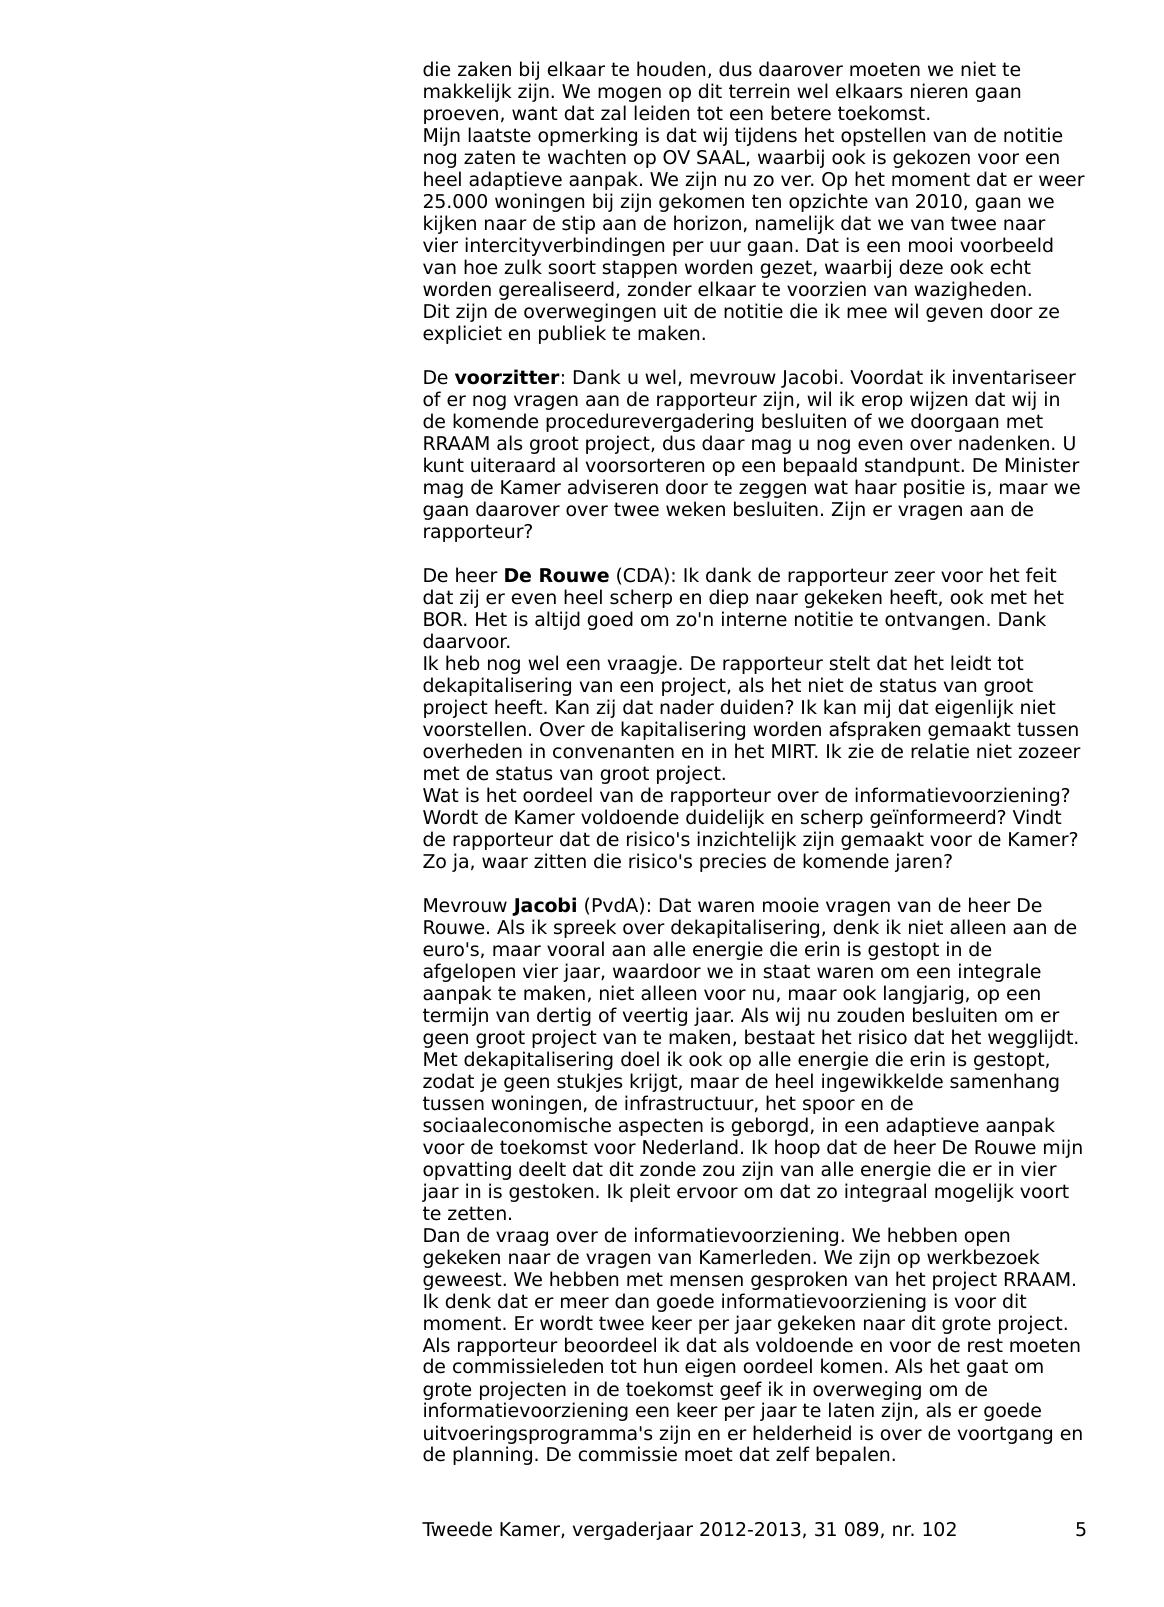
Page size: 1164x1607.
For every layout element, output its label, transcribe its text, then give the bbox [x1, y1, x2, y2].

text De voorzitter: Dank u wel, mevrouw Jacobi. Voordat ik inventariseer of er nog vragen aan de rapporteur zijn, wil ik erop wijzen dat wij in de komende procedurevergadering besluiten of we doorgaan met RRAAM als groot project, dus daar mag u nog even over nadenken. U kunt uiteraard al voorsorteren op een bepaald standpunt. De Minister mag de Kamer adviseren door te zeggen wat haar positie is, maar we gaan daarover over twee weken besluiten. Zijn er vragen aan de rapporteur? [422, 367, 1087, 543]
text Mevrouw Jacobi (PvdA): Dat waren mooie vragen van de heer De Rouwe. Als ik spreek over dekapitalisering, denk ik niet alleen aan de euro's, maar vooral aan alle energie die erin is gestopt in de afgelopen vier jaar, waardoor we in staat waren om een integrale aanpak te maken, niet alleen voor nu, maar ook langjarig, op een termijn van dertig of veertig jaar. Als wij nu zouden besluiten om er geen groot project van te maken, bestaat het risico dat het wegglijdt. Met dekapitalisering doel ik ook op alle energie die erin is gestopt, zodat je geen stukjes krijgt, maar de heel ingewikkelde samenhang tussen woningen, de infrastructuur, het spoor en de sociaaleconomische aspecten is geborgd, in een adaptieve aanpak voor de toekomst voor Nederland. Ik hoop dat de heer De Rouwe mijn opvatting deelt dat dit zonde zou zijn van alle energie die er in vier jaar in is gestoken. Ik pleit ervoor om dat zo integraal mogelijk voort te zetten. [422, 895, 1087, 1224]
text die zaken bij elkaar te houden, dus daarover moeten we niet te makkelijk zijn. We mogen op dit terrein wel elkaars nieren gaan proeven, want dat zal leiden tot een betere toekomst. [422, 59, 1087, 125]
text Dan de vraag over de informatievoorziening. We hebben open gekeken naar de vragen van Kamerleden. We zijn op werkbezoek geweest. We hebben met mensen gesproken van het project RRAAM. Ik denk dat er meer dan goede informatievoorziening is voor dit moment. Er wordt twee keer per jaar gekeken naar dit grote project. Als rapporteur beoordeel ik dat als voldoende en voor de rest moeten de commissieleden tot hun eigen oordeel komen. Als het gaat om grote projecten in de toekomst geef ik in overweging om de informatievoorziening een keer per jaar te laten zijn, als er goede uitvoeringsprogramma's zijn en er helderheid is over de voortgang en de planning. De commissie moet dat zelf bepalen. [422, 1224, 1087, 1466]
text De heer De Rouwe (CDA): Ik dank de rapporteur zeer voor het feit dat zij er even heel scherp en diep naar gekeken heeft, ook met het BOR. Het is altijd goed om zo'n interne notitie te ontvangen. Dank daarvoor. [422, 565, 1087, 653]
text Mijn laatste opmerking is dat wij tijdens het opstellen van de notitie nog zaten te wachten op OV SAAL, waarbij ook is gekozen voor een heel adaptieve aanpak. We zijn nu zo ver. Op het moment dat er weer 25.000 woningen bij zijn gekomen ten opzichte van 2010, gaan we kijken naar de stip aan de horizon, namelijk dat we van twee naar vier intercityverbindingen per uur gaan. Dat is een mooi voorbeeld van hoe zulk soort stappen worden gezet, waarbij deze ook echt worden gerealiseerd, zonder elkaar te voorzien van wazigheden. [422, 125, 1087, 301]
text Ik heb nog wel een vraagje. De rapporteur stelt dat het leidt tot dekapitalisering van een project, als het niet de status van groot project heeft. Kan zij dat nader duiden? Ik kan mij dat eigenlijk niet voorstellen. Over de kapitalisering worden afspraken gemaakt tussen overheden in convenanten en in het MIRT. Ik zie de relatie niet zozeer met de status van groot project. [422, 653, 1087, 785]
text Dit zijn de overwegingen uit de notitie die ik mee wil geven door ze expliciet en publiek te maken. [422, 301, 1087, 345]
text Wat is het oordeel van de rapporteur over de informatievoorziening? Wordt de Kamer voldoende duidelijk en scherp geïnformeerd? Vindt de rapporteur dat de risico's inzichtelijk zijn gemaakt voor de Kamer? Zo ja, waar zitten die risico's precies de komende jaren? [422, 785, 1087, 873]
